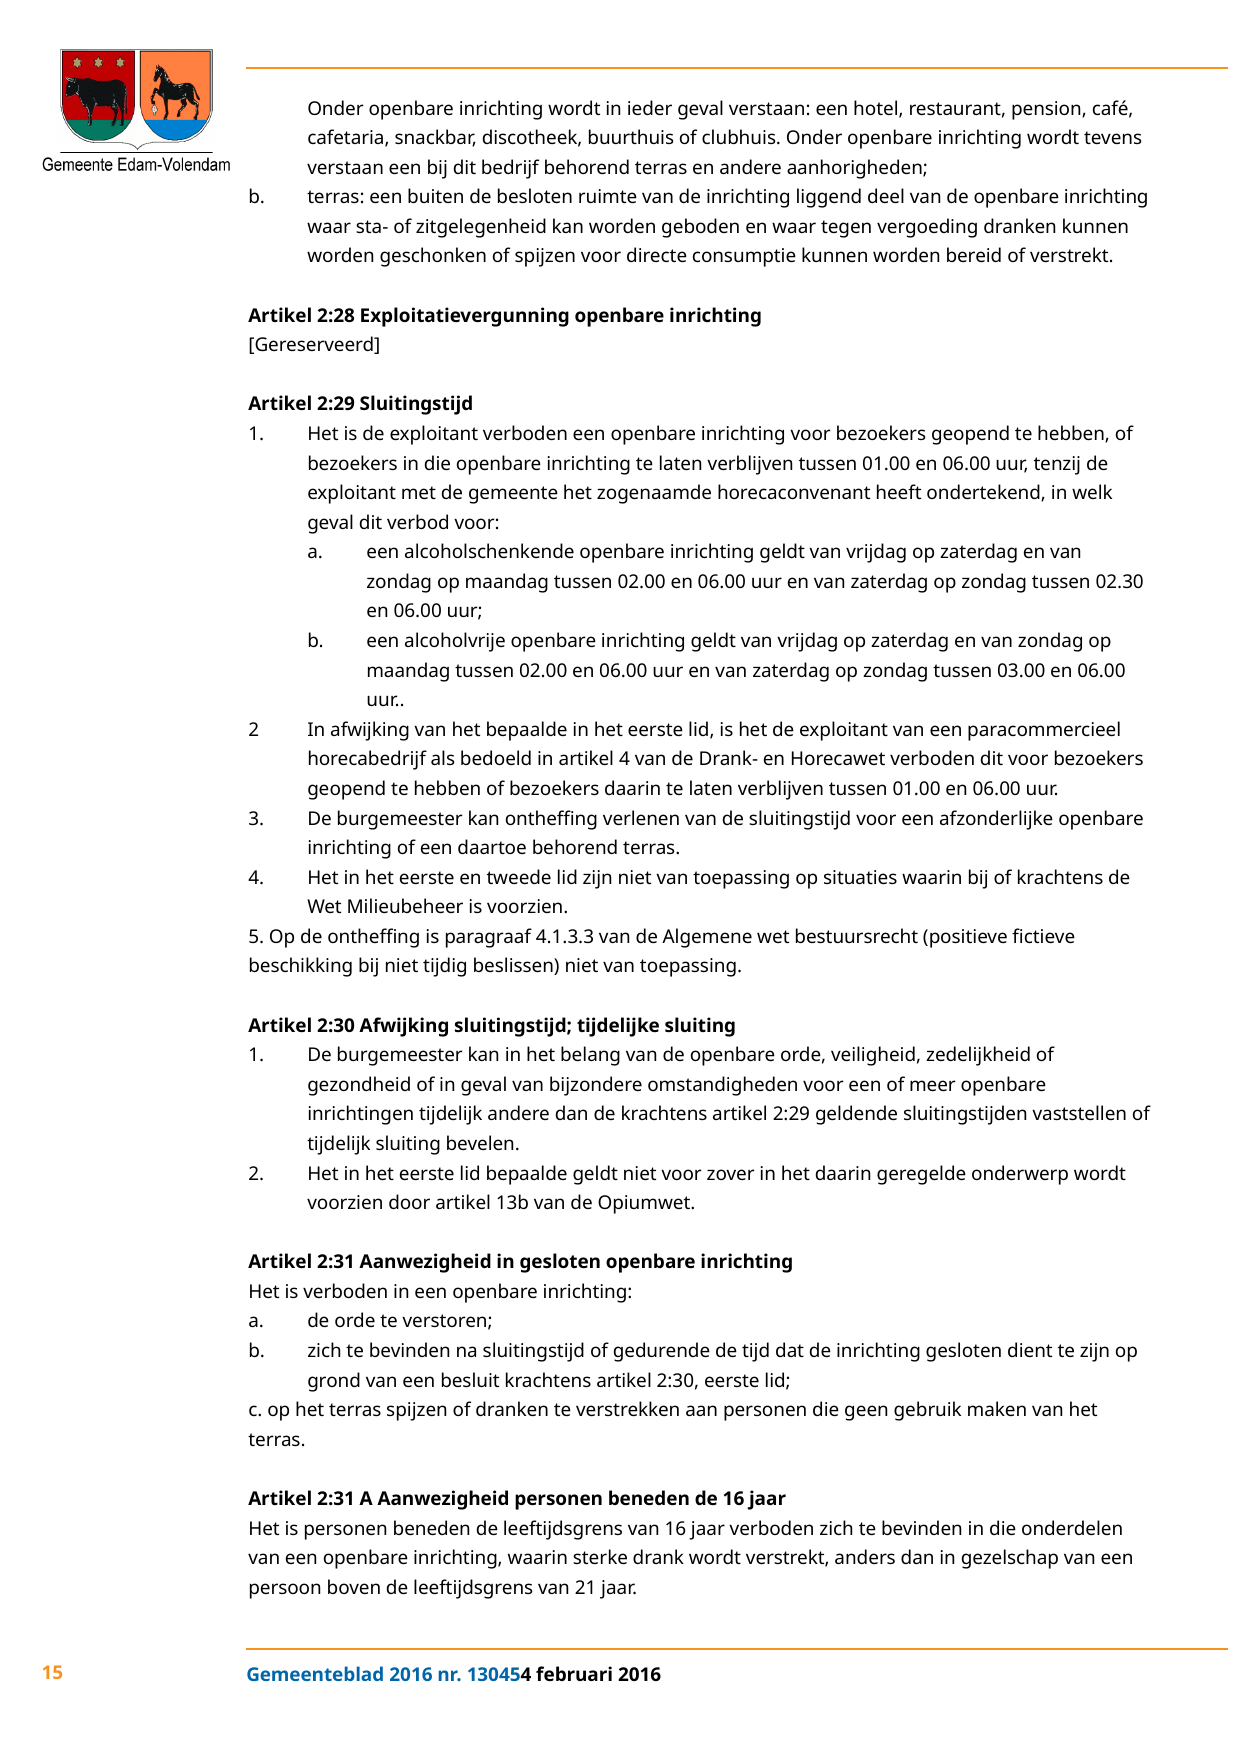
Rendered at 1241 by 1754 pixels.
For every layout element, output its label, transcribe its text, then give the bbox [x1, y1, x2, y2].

text Artikel 2:31 Aanwezigheid in gesloten openbare inrichting [248, 1248, 1152, 1274]
list de orde te verstoren; [248, 1308, 1152, 1333]
text Het is personen beneden de leeftijdsgrens van 16 jaar verboden zich te bevinden in die onderdelen van een openbare inrichting, waarin sterke drank wordt verstrekt, anders dan in gezelschap van een persoon boven de leeftijdsgrens van 21 jaar. [248, 1515, 1152, 1600]
picture [41, 47, 231, 172]
list De burgemeester kan ontheffing verlenen van de sluitingstijd voor een afzonderlijke openbare inrichting of een daartoe behorend terras. [248, 805, 1152, 860]
list een alcoholschenkende openbare inrichting geldt van vrijdag op zaterdag en van zondag op maandag tussen 02.00 en 06.00 uur en van zaterdag op zondag tussen 02.30 en 06.00 uur; [307, 538, 1152, 623]
list Onder openbare inrichting wordt in ieder geval verstaan: een hotel, restaurant, pension, café, cafetaria, snackbar, discotheek, buurthuis of clubhuis. Onder openbare inrichting wordt tevens verstaan een bij dit bedrijf behorend terras en andere aanhorigheden; [248, 95, 1152, 180]
text Het is verboden in een openbare inrichting: [248, 1278, 1152, 1304]
text Artikel 2:31 A Aanwezigheid personen beneden de 16 jaar [248, 1485, 1152, 1511]
list Het is de exploitant verboden een openbare inrichting voor bezoekers geopend te hebben, of bezoekers in die openbare inrichting te laten verblijven tussen 01.00 en 06.00 uur, tenzij de exploitant met de gemeente het zogenaamde horecaconvenant heeft ondertekend, in welk geval dit verbod voor: [248, 420, 1152, 535]
text c. op het terras spijzen of dranken te verstrekken aan personen die geen gebruik maken van het terras. [248, 1396, 1152, 1452]
list terras: een buiten de besloten ruimte van de inrichting liggend deel van de openbare inrichting waar sta- of zitgelegenheid kan worden geboden en waar tegen vergoeding dranken kunnen worden geschonken of spijzen voor directe consumptie kunnen worden bereid of verstrekt. [248, 183, 1152, 268]
list Het in het eerste en tweede lid zijn niet van toepassing op situaties waarin bij of krachtens de Wet Milieubeheer is voorzien. [248, 864, 1152, 919]
text [Gereserveerd] [248, 331, 1152, 357]
list De burgemeester kan in het belang van de openbare orde, veiligheid, zedelijkheid of gezondheid of in geval van bijzondere omstandigheden voor een of meer openbare inrichtingen tijdelijk andere dan de krachtens artikel 2:29 geldende sluitingstijden vaststellen of tijdelijk sluiting bevelen. [248, 1041, 1152, 1156]
list In afwijking van het bepaalde in het eerste lid, is het de exploitant van een paracommercieel horecabedrijf als bedoeld in artikel 4 van de Drank- en Horecawet verboden dit voor bezoekers geopend te hebben of bezoekers daarin te laten verblijven tussen 01.00 en 06.00 uur. [248, 716, 1152, 801]
list zich te bevinden na sluitingstijd of gedurende de tijd dat de inrichting gesloten dient te zijn op grond van een besluit krachtens artikel 2:30, eerste lid; [248, 1337, 1152, 1393]
text 5. Op de ontheffing is paragraaf 4.1.3.3 van de Algemene wet bestuursrecht (positieve fictieve beschikking bij niet tijdig beslissen) niet van toepassing. [248, 923, 1152, 978]
text Artikel 2:30 Afwijking sluitingstijd; tijdelijke sluiting [248, 1012, 1152, 1038]
text Artikel 2:28 Exploitatievergunning openbare inrichting [248, 302, 1152, 328]
list Het in het eerste lid bepaalde geldt niet voor zover in het daarin geregelde onderwerp wordt voorzien door artikel 13b van de Opiumwet. [248, 1160, 1152, 1215]
text Artikel 2:29 Sluitingstijd [248, 391, 1152, 416]
list een alcoholvrije openbare inrichting geldt van vrijdag op zaterdag en van zondag op maandag tussen 02.00 en 06.00 uur en van zaterdag op zondag tussen 03.00 en 06.00 uur.. [307, 627, 1152, 712]
